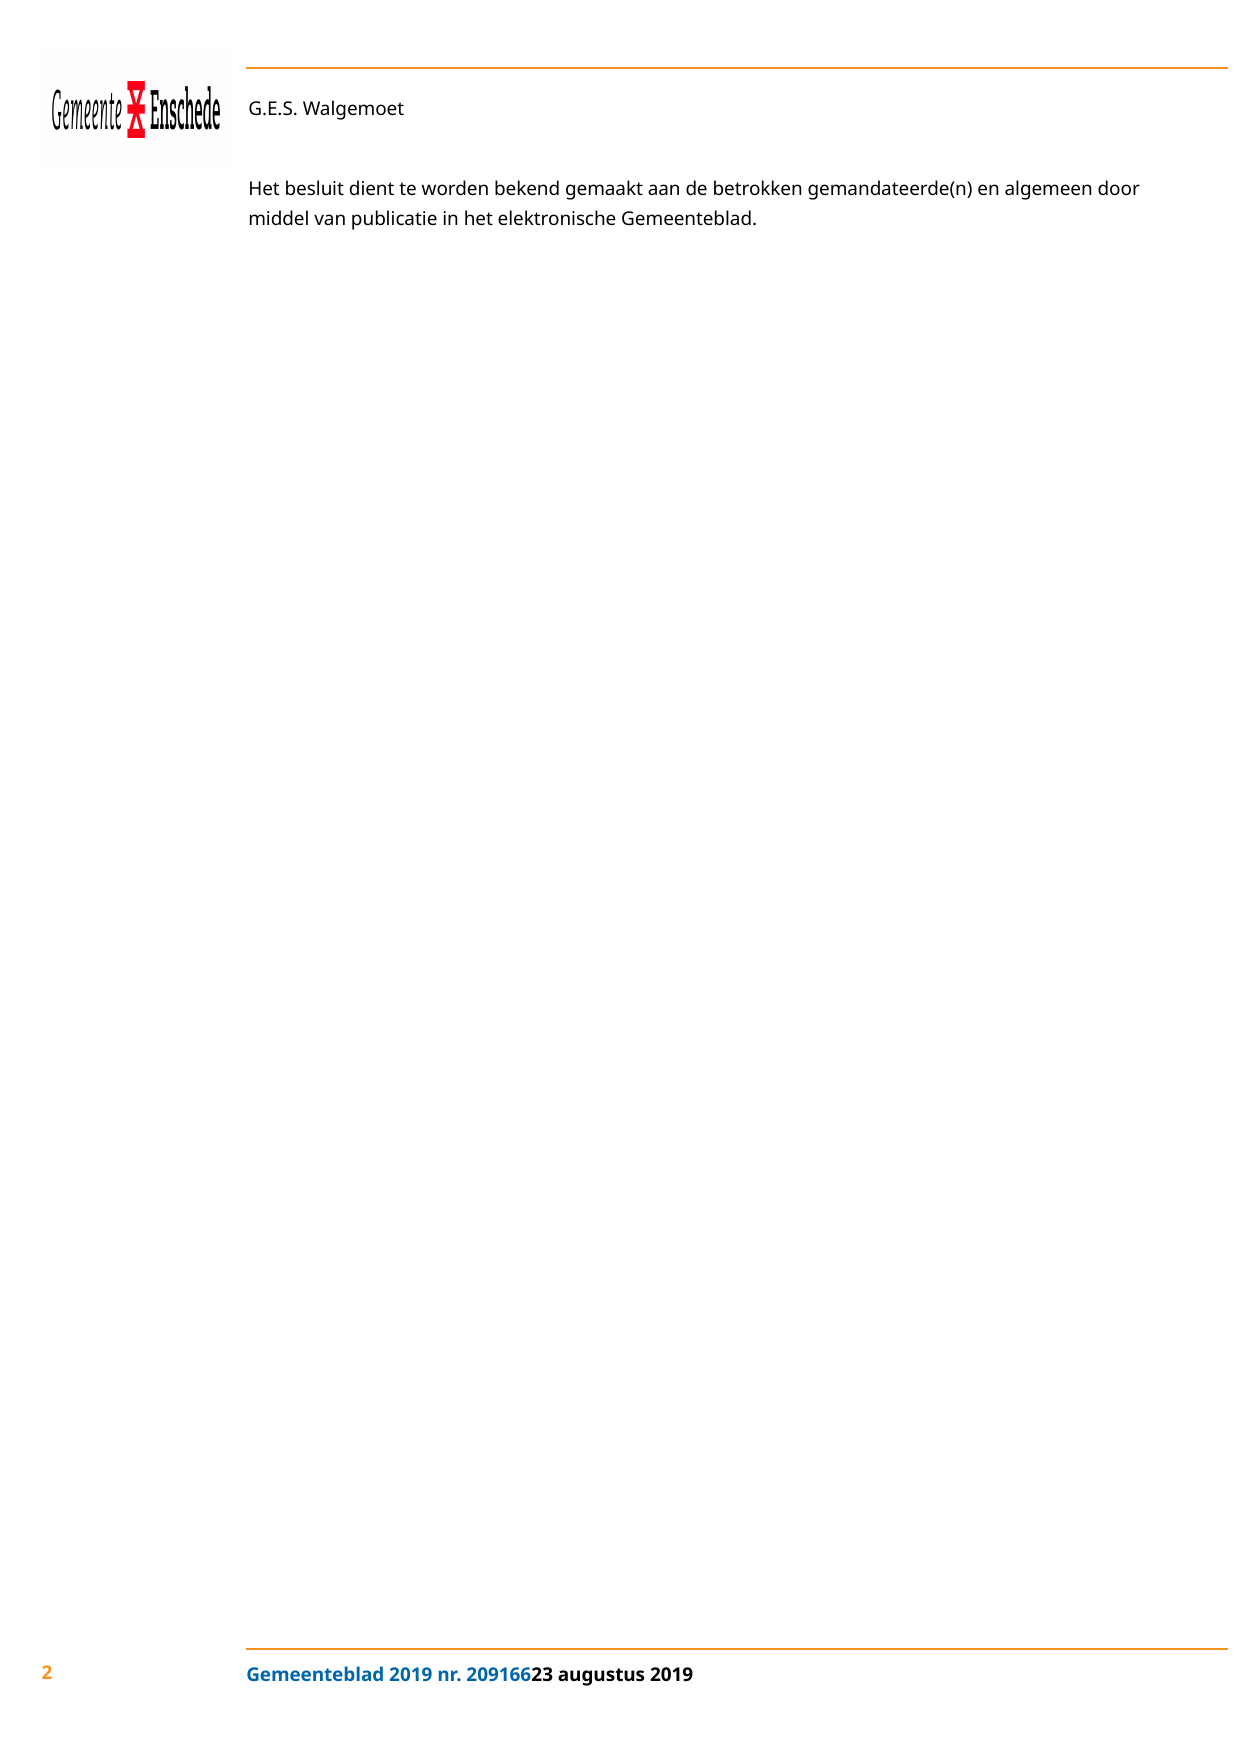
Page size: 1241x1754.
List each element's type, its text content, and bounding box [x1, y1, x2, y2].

text G.E.S. Walgemoet [248, 95, 1152, 121]
picture [41, 47, 231, 172]
text Het besluit dient te worden bekend gemaakt aan de betrokken gemandateerde(n) en algemeen door middel van publicatie in het elektronische Gemeenteblad. [248, 175, 1152, 231]
